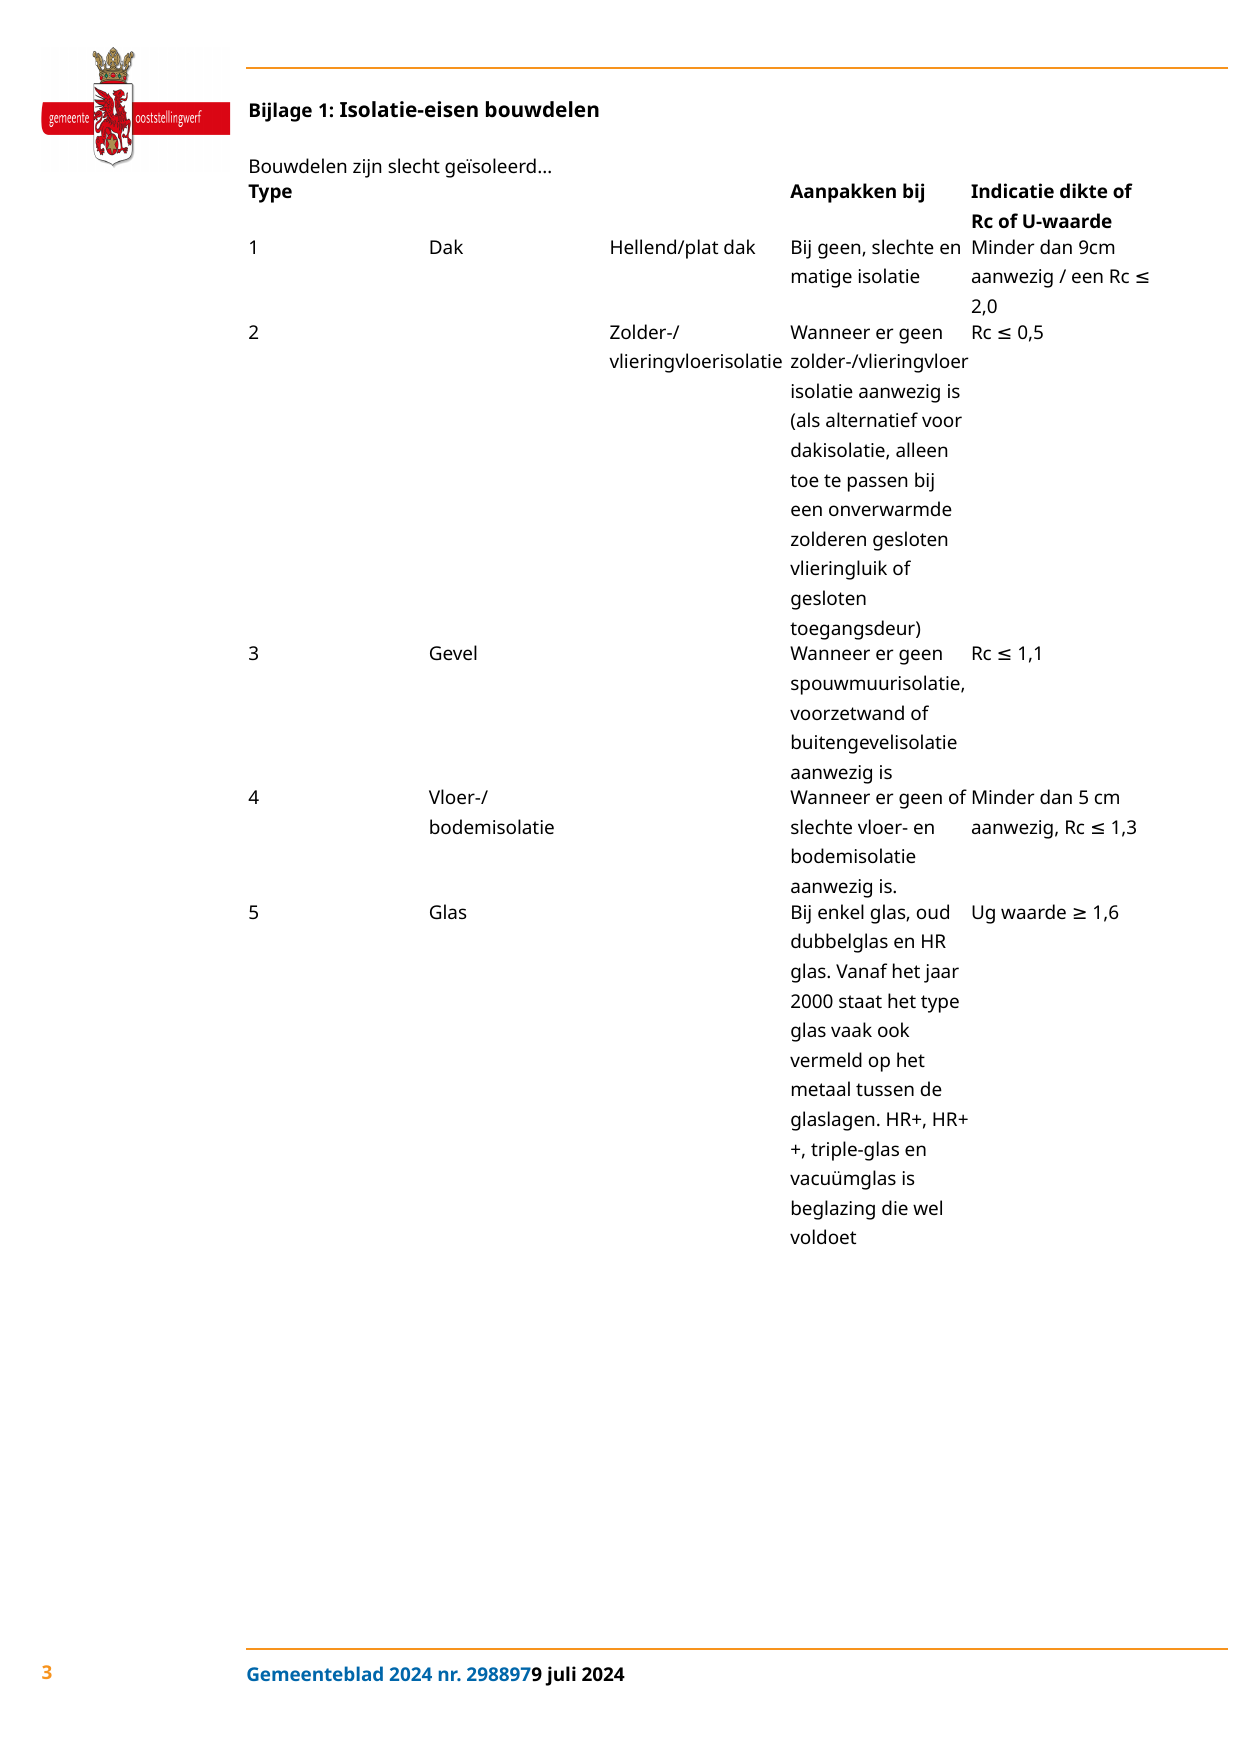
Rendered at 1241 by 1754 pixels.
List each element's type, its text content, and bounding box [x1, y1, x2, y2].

table_cell 4 [248, 785, 429, 899]
table_header [971, 153, 1152, 179]
table_cell 2 [248, 319, 429, 641]
table_cell Zolder-/ vlieringvloerisolatie [609, 319, 790, 641]
text Bijlage 1: Isolatie-eisen bouwdelen [248, 95, 1152, 123]
table_cell 5 [248, 899, 429, 1250]
table_cell Type [248, 179, 429, 234]
table_header Bouwdelen zijn slecht geïsoleerd… [248, 153, 971, 179]
table_cell Vloer-/bodemisolatie [429, 785, 609, 899]
table_cell Hellend/plat dak [609, 234, 790, 319]
table_cell Wanneer er geen zolder-/vlieringvloerisolatie aanwezig is (als alternatief voor dakisolatie, alleen toe te passen bij een onverwarmde zolderen gesloten vlieringluik of gesloten toegangsdeur) [790, 319, 971, 641]
table_cell 1 [248, 234, 429, 319]
table_cell [429, 179, 609, 234]
table_cell Wanneer er geen of slechte vloer- en bodemisolatie aanwezig is. [790, 785, 971, 899]
table_cell [609, 785, 790, 899]
table_cell Rc ≤ 0,5 [971, 319, 1152, 641]
table_cell Minder dan 9cm aanwezig / een Rc ≤ 2,0 [971, 234, 1152, 319]
table_cell 3 [248, 641, 429, 784]
table_cell [609, 179, 790, 234]
table_cell [609, 641, 790, 784]
table_cell Indicatie dikte of Rc of U-waarde [971, 179, 1152, 234]
table_cell Bij enkel glas, oud dubbelglas en HR glas. Vanaf het jaar 2000 staat het type glas vaak ook vermeld op het metaal tussen de glaslagen. HR+, HR++, triple-glas en vacuümglas is beglazing die wel voldoet [790, 899, 971, 1250]
table_cell Gevel [429, 641, 609, 784]
table_cell [609, 899, 790, 1250]
table_cell Ug waarde ≥ 1,6 [971, 899, 1152, 1250]
table_cell Glas [429, 899, 609, 1250]
table_cell Minder dan 5 cm aanwezig, Rc ≤ 1,3 [971, 785, 1152, 899]
table_cell Aanpakken bij [790, 179, 971, 234]
table_cell Dak [429, 234, 609, 641]
picture [41, 47, 231, 172]
table_cell Rc ≤ 1,1 [971, 641, 1152, 784]
table_cell Wanneer er geen spouwmuurisolatie, voorzetwand of buitengevelisolatie aanwezig is [790, 641, 971, 784]
table_cell Bij geen, slechte en matige isolatie [790, 234, 971, 319]
